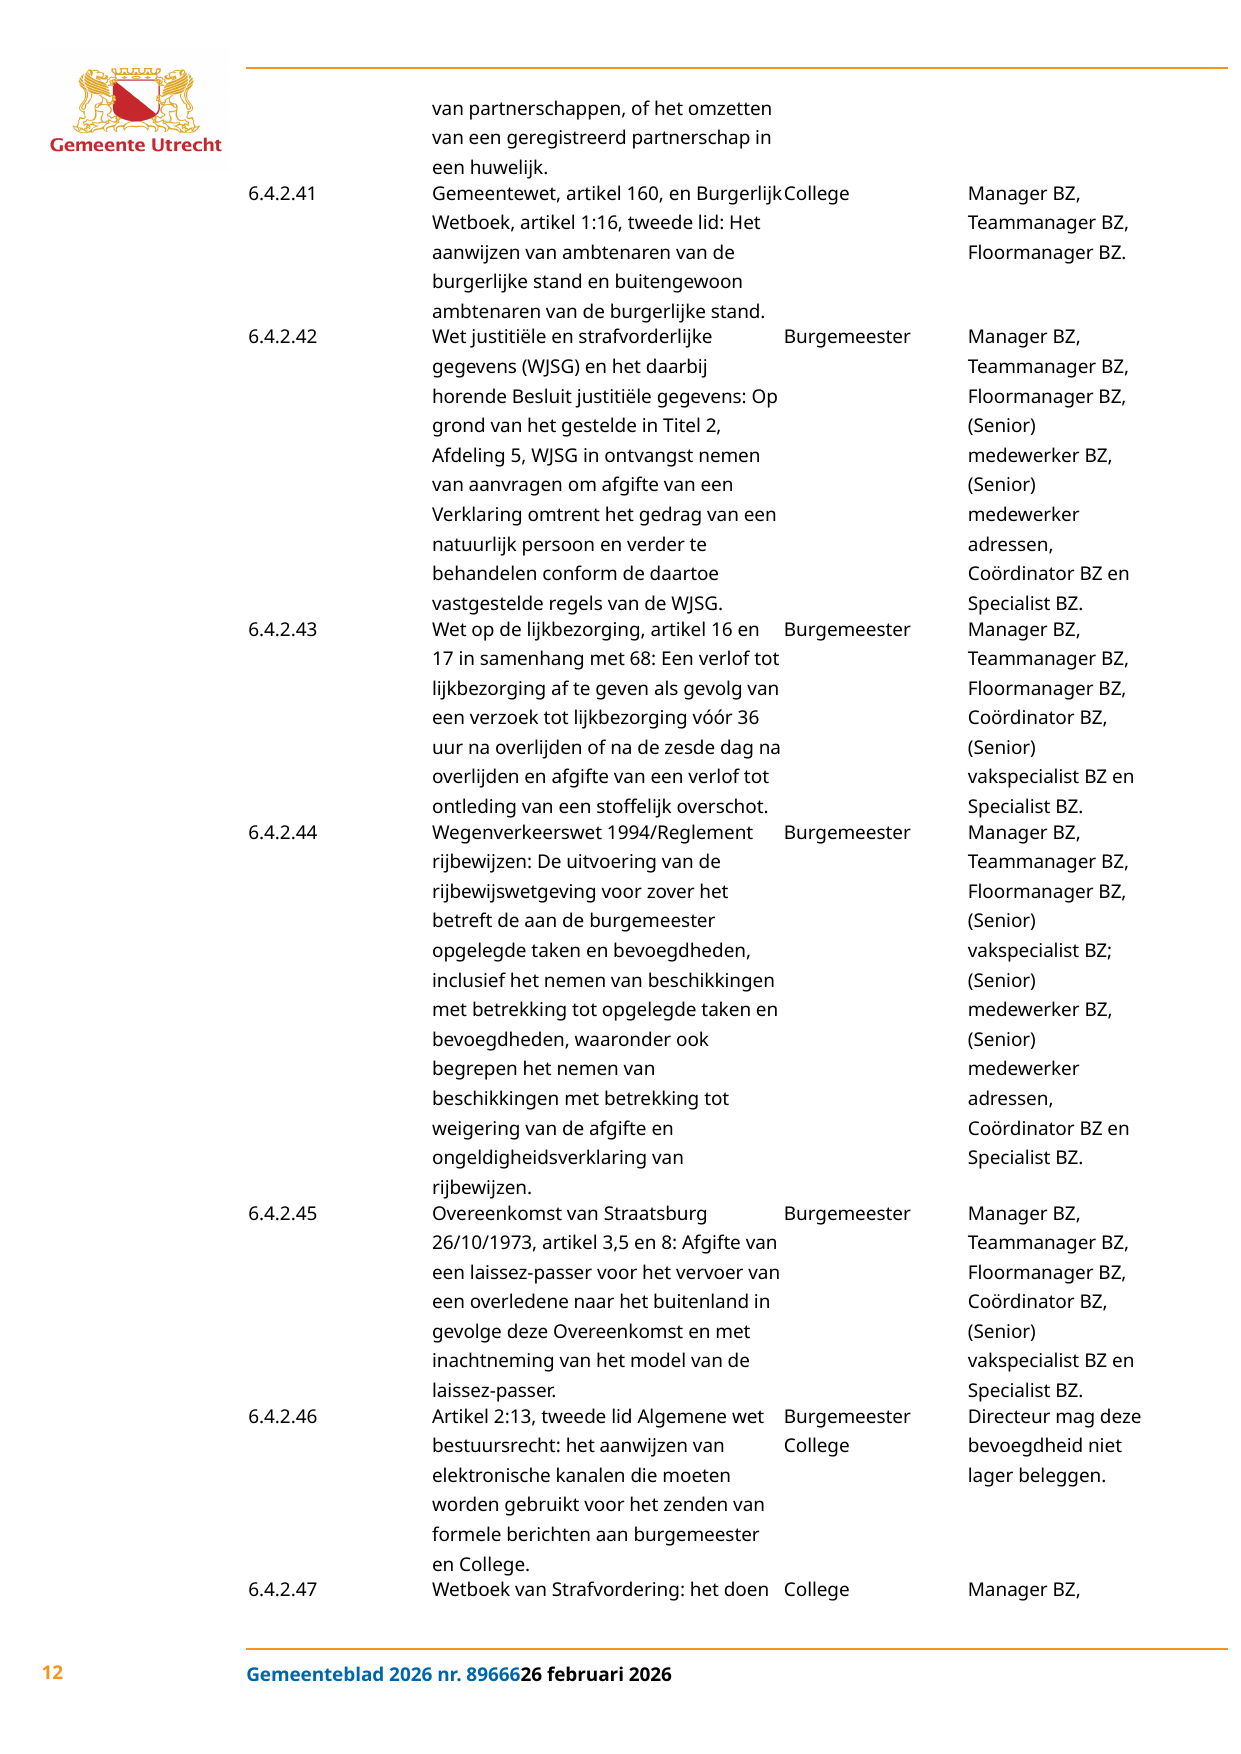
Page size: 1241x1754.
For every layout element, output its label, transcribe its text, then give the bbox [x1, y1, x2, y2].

table_cell Manager BZ, Teammanager BZ, Floormanager BZ, (Senior) vakspecialist BZ; (Senior) medewerker BZ, (Senior) medewerker adressen, Coördinator BZ en Specialist BZ. [968, 819, 1152, 1200]
table_cell Overeenkomst van Straatsburg 26/10/1973, artikel 3,5 en 8: Afgifte van een laissez-passer voor het vervoer van een overledene naar het buitenland in gevolge deze Overeenkomst en met inachtneming van het model van de laissez-passer. [432, 1200, 784, 1403]
table_cell Burgemeester [784, 324, 968, 616]
table_cell 6.4.2.47 [248, 1577, 432, 1602]
table_cell Gemeentewet, artikel 160, en Burgerlijk Wetboek, artikel 1:16, tweede lid: Het aanwijzen van ambtenaren van de burgerlijke stand en buitengewoon ambtenaren van de burgerlijke stand. [432, 180, 784, 324]
table_cell 6.4.2.44 [248, 819, 432, 1200]
table_cell Burgemeester [784, 1200, 968, 1403]
table_cell Burgemeester College [784, 1403, 968, 1577]
table_cell [968, 95, 1152, 180]
table_cell Artikel 2:13, tweede lid Algemene wet bestuursrecht: het aanwijzen van elektronische kanalen die moeten worden gebruikt voor het zenden van formele berichten aan burgemeester en College. [432, 1403, 784, 1577]
table_cell 6.4.2.41 [248, 180, 432, 324]
table_cell College [784, 1577, 968, 1602]
table_cell Manager BZ, Teammanager BZ, Floormanager BZ, (Senior) medewerker BZ, (Senior) medewerker adressen, Coördinator BZ en Specialist BZ. [968, 324, 1152, 616]
table_cell Wetboek van Strafvordering: het doen [432, 1577, 784, 1602]
table_cell van partnerschappen, of het omzetten van een geregistreerd partnerschap in een huwelijk. [432, 95, 784, 180]
table_cell Manager BZ, Teammanager BZ, Floormanager BZ. [968, 180, 1152, 324]
table_cell Manager BZ, [968, 1577, 1152, 1602]
table_cell Directeur mag deze bevoegdheid niet lager beleggen. [968, 1403, 1152, 1577]
table_cell Manager BZ, Teammanager BZ, Floormanager BZ, Coördinator BZ, (Senior) vakspecialist BZ en Specialist BZ. [968, 1200, 1152, 1403]
table_cell Wegenverkeerswet 1994/Reglement rijbewijzen: De uitvoering van de rijbewijswetgeving voor zover het betreft de aan de burgemeester opgelegde taken en bevoegdheden, inclusief het nemen van beschikkingen met betrekking tot opgelegde taken en bevoegdheden, waaronder ook begrepen het nemen van beschikkingen met betrekking tot weigering van de afgifte en ongeldigheidsverklaring van rijbewijzen. [432, 819, 784, 1200]
picture [41, 47, 231, 172]
table_cell [248, 95, 432, 180]
table_cell 6.4.2.45 [248, 1200, 432, 1403]
table_cell Wet op de lijkbezorging, artikel 16 en 17 in samenhang met 68: Een verlof tot lijkbezorging af te geven als gevolg van een verzoek tot lijkbezorging vóór 36 uur na overlijden of na de zesde dag na overlijden en afgifte van een verlof tot ontleding van een stoffelijk overschot. [432, 616, 784, 819]
table_cell Burgemeester [784, 616, 968, 819]
table_cell College [784, 180, 968, 324]
table_cell Manager BZ, Teammanager BZ, Floormanager BZ, Coördinator BZ, (Senior) vakspecialist BZ en Specialist BZ. [968, 616, 1152, 819]
table_cell 6.4.2.43 [248, 616, 432, 819]
table_cell 6.4.2.46 [248, 1403, 432, 1577]
table_cell 6.4.2.42 [248, 324, 432, 616]
table_cell [784, 95, 968, 180]
table_cell Burgemeester [784, 819, 968, 1200]
table_cell Wet justitiële en strafvorderlijke gegevens (WJSG) en het daarbij horende Besluit justitiële gegevens: Op grond van het gestelde in Titel 2, Afdeling 5, WJSG in ontvangst nemen van aanvragen om afgifte van een Verklaring omtrent het gedrag van een natuurlijk persoon en verder te behandelen conform de daartoe vastgestelde regels van de WJSG. [432, 324, 784, 616]
